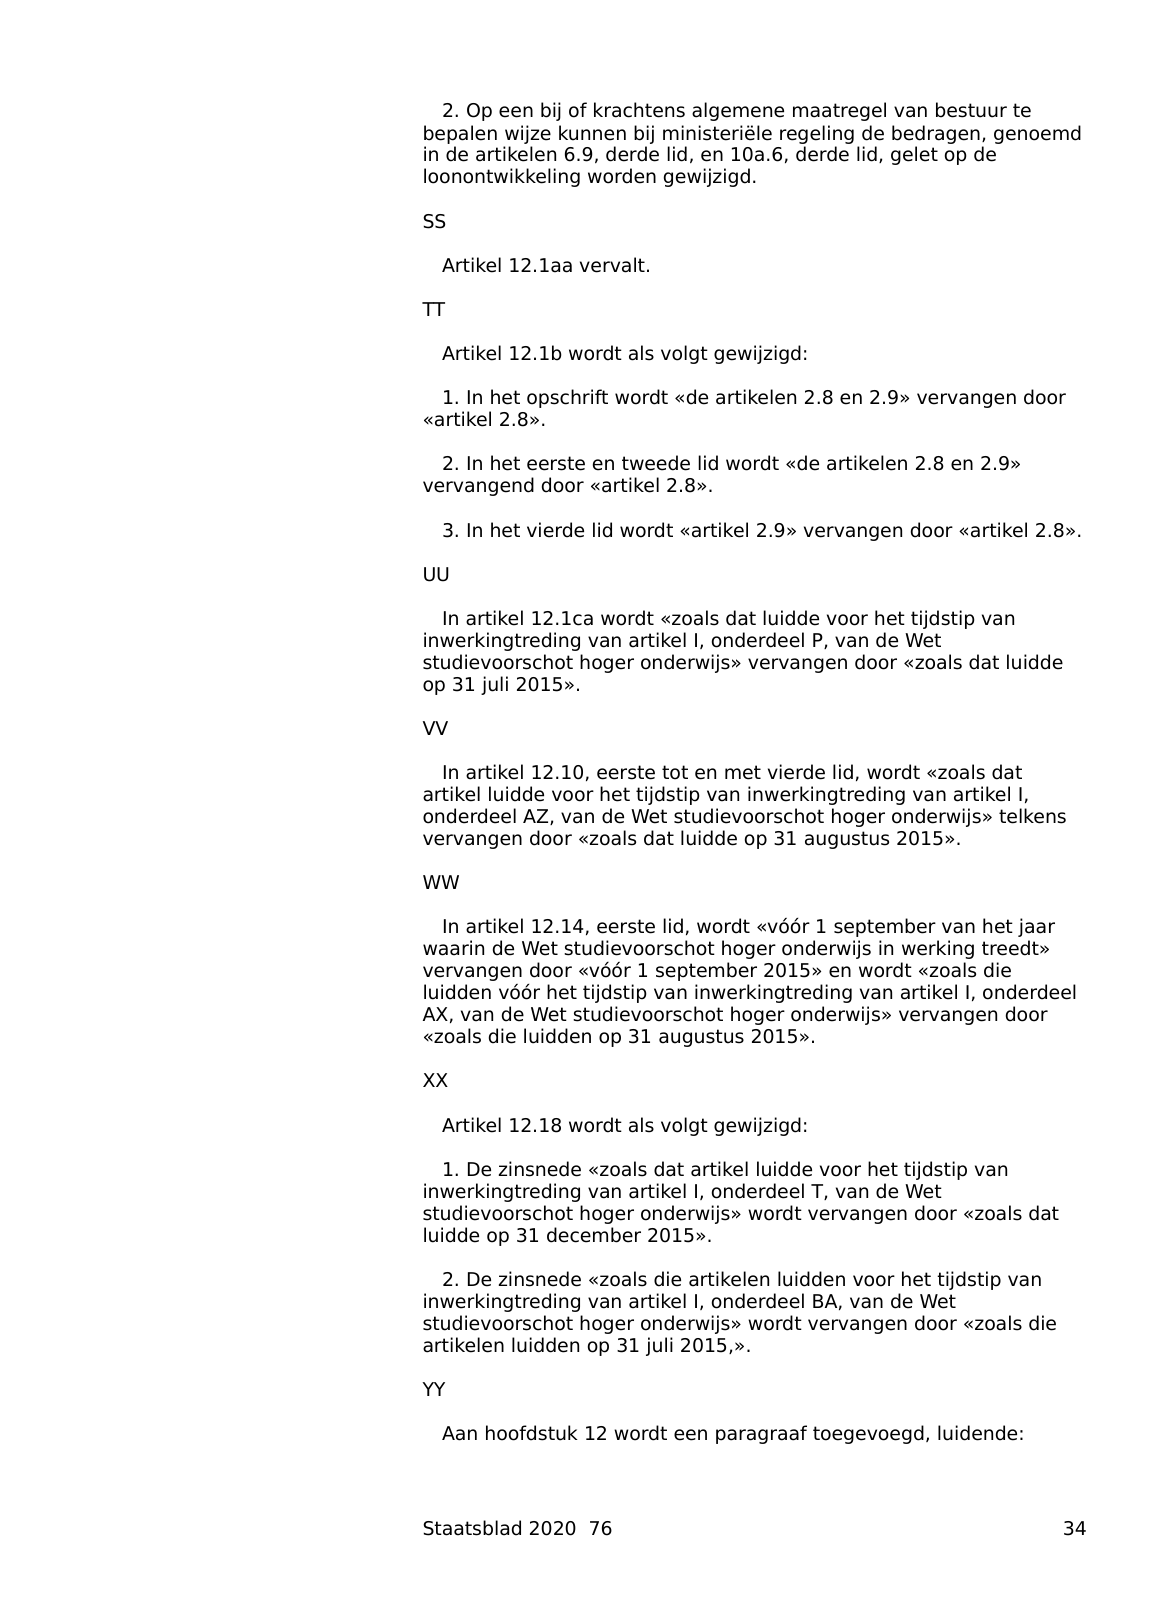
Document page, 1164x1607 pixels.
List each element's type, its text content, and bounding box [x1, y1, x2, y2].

text 1. In het opschrift wordt «de artikelen 2.8 en 2.9» vervangen door «artikel 2.8». [422, 387, 1087, 431]
text TT [422, 299, 1087, 321]
text XX [422, 1070, 1087, 1092]
text In artikel 12.10, eerste tot en met vierde lid, wordt «zoals dat artikel luidde voor het tijdstip van inwerkingtreding van artikel I, onderdeel AZ, van de Wet studievoorschot hoger onderwijs» telkens vervangen door «zoals dat luidde op 31 augustus 2015». [422, 762, 1087, 850]
text 2. In het eerste en tweede lid wordt «de artikelen 2.8 en 2.9» vervangend door «artikel 2.8». [422, 453, 1087, 497]
text In artikel 12.1ca wordt «zoals dat luidde voor het tijdstip van inwerkingtreding van artikel I, onderdeel P, van de Wet studievoorschot hoger onderwijs» vervangen door «zoals dat luidde op 31 juli 2015». [422, 608, 1087, 696]
text 2. Op een bij of krachtens algemene maatregel van bestuur te bepalen wijze kunnen bij ministeriële regeling de bedragen, genoemd in de artikelen 6.9, derde lid, en 10a.6, derde lid, gelet op de loonontwikkeling worden gewijzigd. [422, 100, 1087, 188]
text Aan hoofdstuk 12 wordt een paragraaf toegevoegd, luidende: [422, 1423, 1087, 1445]
text Artikel 12.18 wordt als volgt gewijzigd: [422, 1114, 1087, 1137]
text 3. In het vierde lid wordt «artikel 2.9» vervangen door «artikel 2.8». [422, 519, 1087, 541]
text Artikel 12.1b wordt als volgt gewijzigd: [422, 343, 1087, 365]
text Artikel 12.1aa vervalt. [422, 255, 1087, 277]
text 2. De zinsnede «zoals die artikelen luidden voor het tijdstip van inwerkingtreding van artikel I, onderdeel BA, van de Wet studievoorschot hoger onderwijs» wordt vervangen door «zoals die artikelen luidden op 31 juli 2015,». [422, 1269, 1087, 1357]
text In artikel 12.14, eerste lid, wordt «vóór 1 september van het jaar waarin de Wet studievoorschot hoger onderwijs in werking treedt» vervangen door «vóór 1 september 2015» en wordt «zoals die luidden vóór het tijdstip van inwerkingtreding van artikel I, onderdeel AX, van de Wet studievoorschot hoger onderwijs» vervangen door «zoals die luidden op 31 augustus 2015». [422, 916, 1087, 1048]
text YY [422, 1379, 1087, 1401]
text 1. De zinsnede «zoals dat artikel luidde voor het tijdstip van inwerkingtreding van artikel I, onderdeel T, van de Wet studievoorschot hoger onderwijs» wordt vervangen door «zoals dat luidde op 31 december 2015». [422, 1159, 1087, 1247]
text SS [422, 211, 1087, 232]
text WW [422, 872, 1087, 894]
text UU [422, 564, 1087, 586]
text VV [422, 718, 1087, 740]
